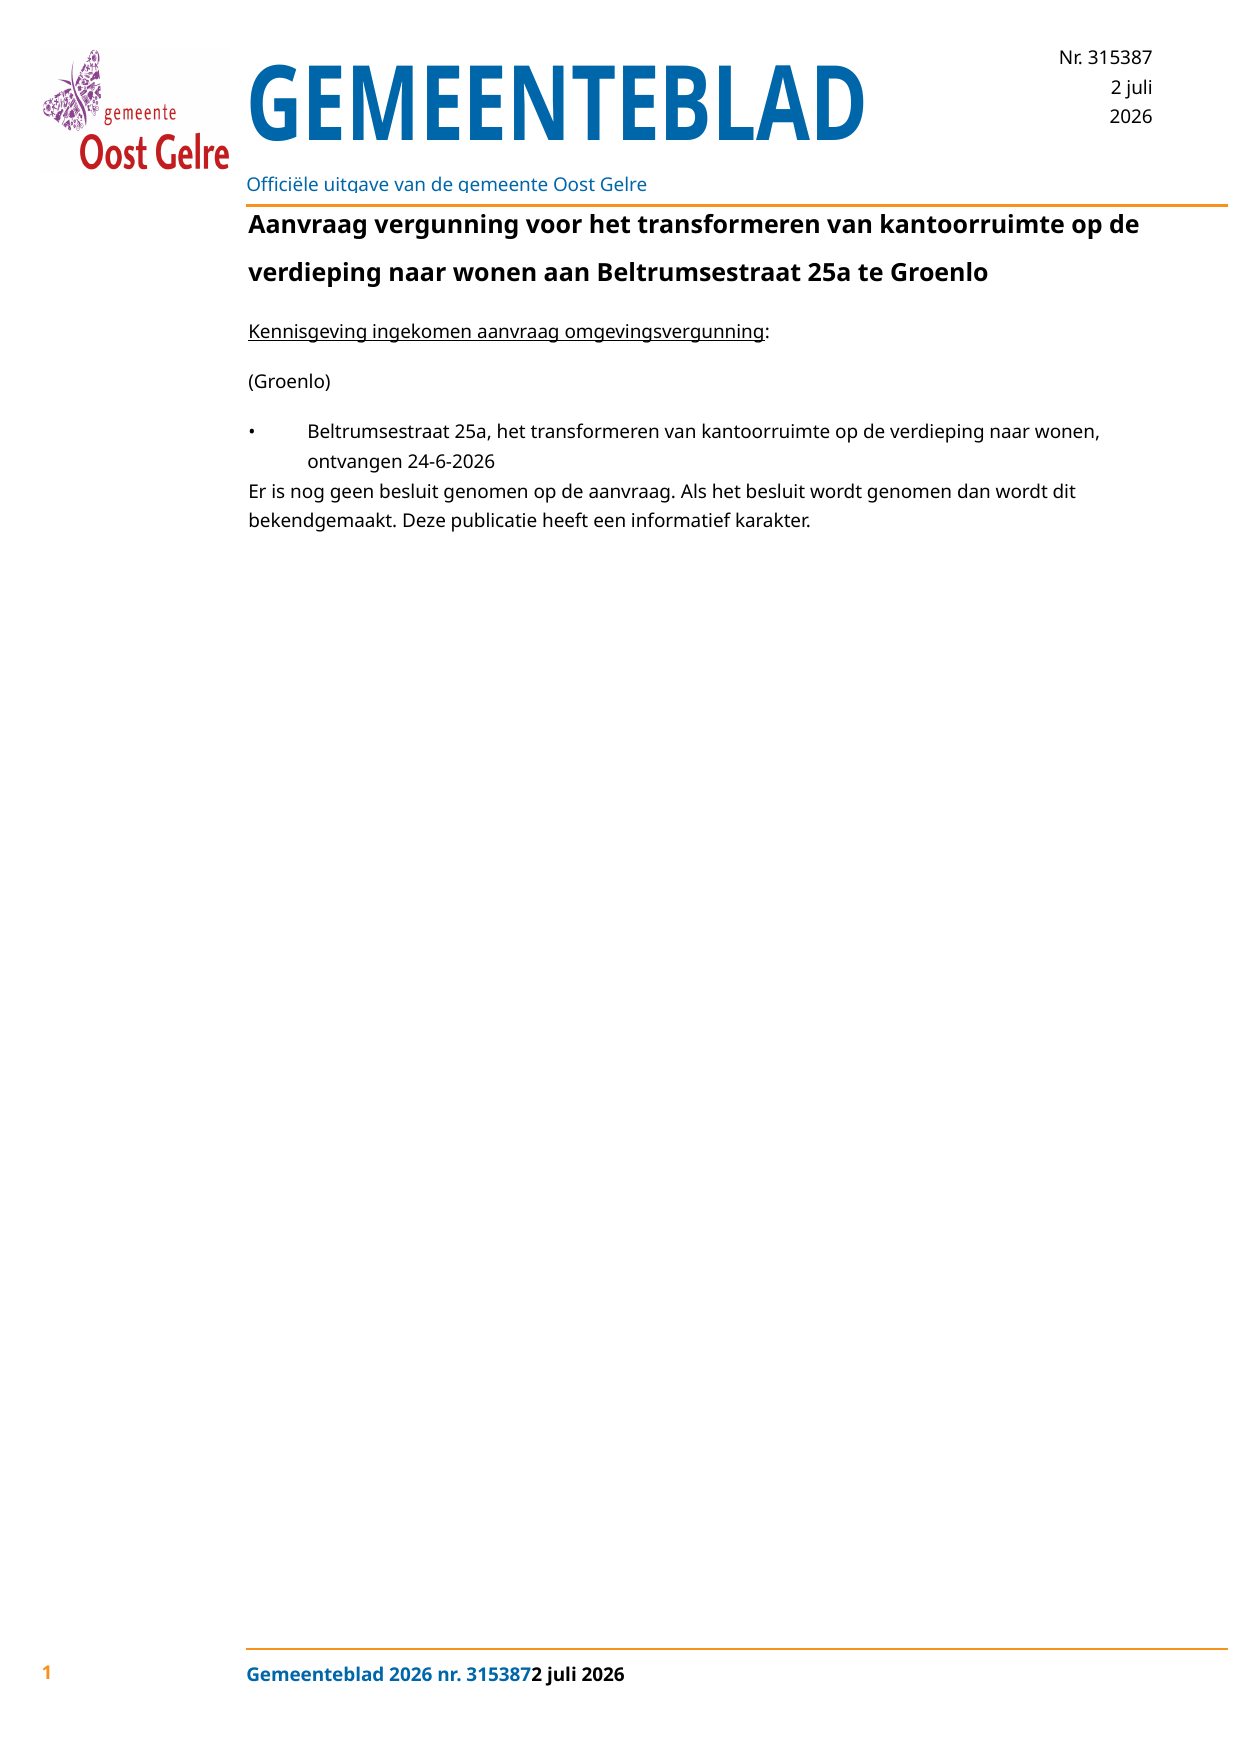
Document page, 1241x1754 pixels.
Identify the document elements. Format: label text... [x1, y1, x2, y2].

list Beltrumsestraat 25a, het transformeren van kantoorruimte op de verdieping naar wonen, ontvangen 24-6-2026 [248, 419, 1152, 474]
text (Groenlo) [248, 368, 1152, 394]
text Er is nog geen besluit genomen op de aanvraag. Als het besluit wordt genomen dan wordt dit bekendgemaakt. Deze publicatie heeft een informatief karakter. [248, 478, 1152, 533]
picture [41, 47, 231, 172]
text Aanvraag vergunning voor het transformeren van kantoorruimte op de verdieping naar wonen aan Beltrumsestraat 25a te Groenlo [248, 207, 1152, 288]
text Kennisgeving ingekomen aanvraag omgevingsvergunning: [248, 318, 1152, 344]
